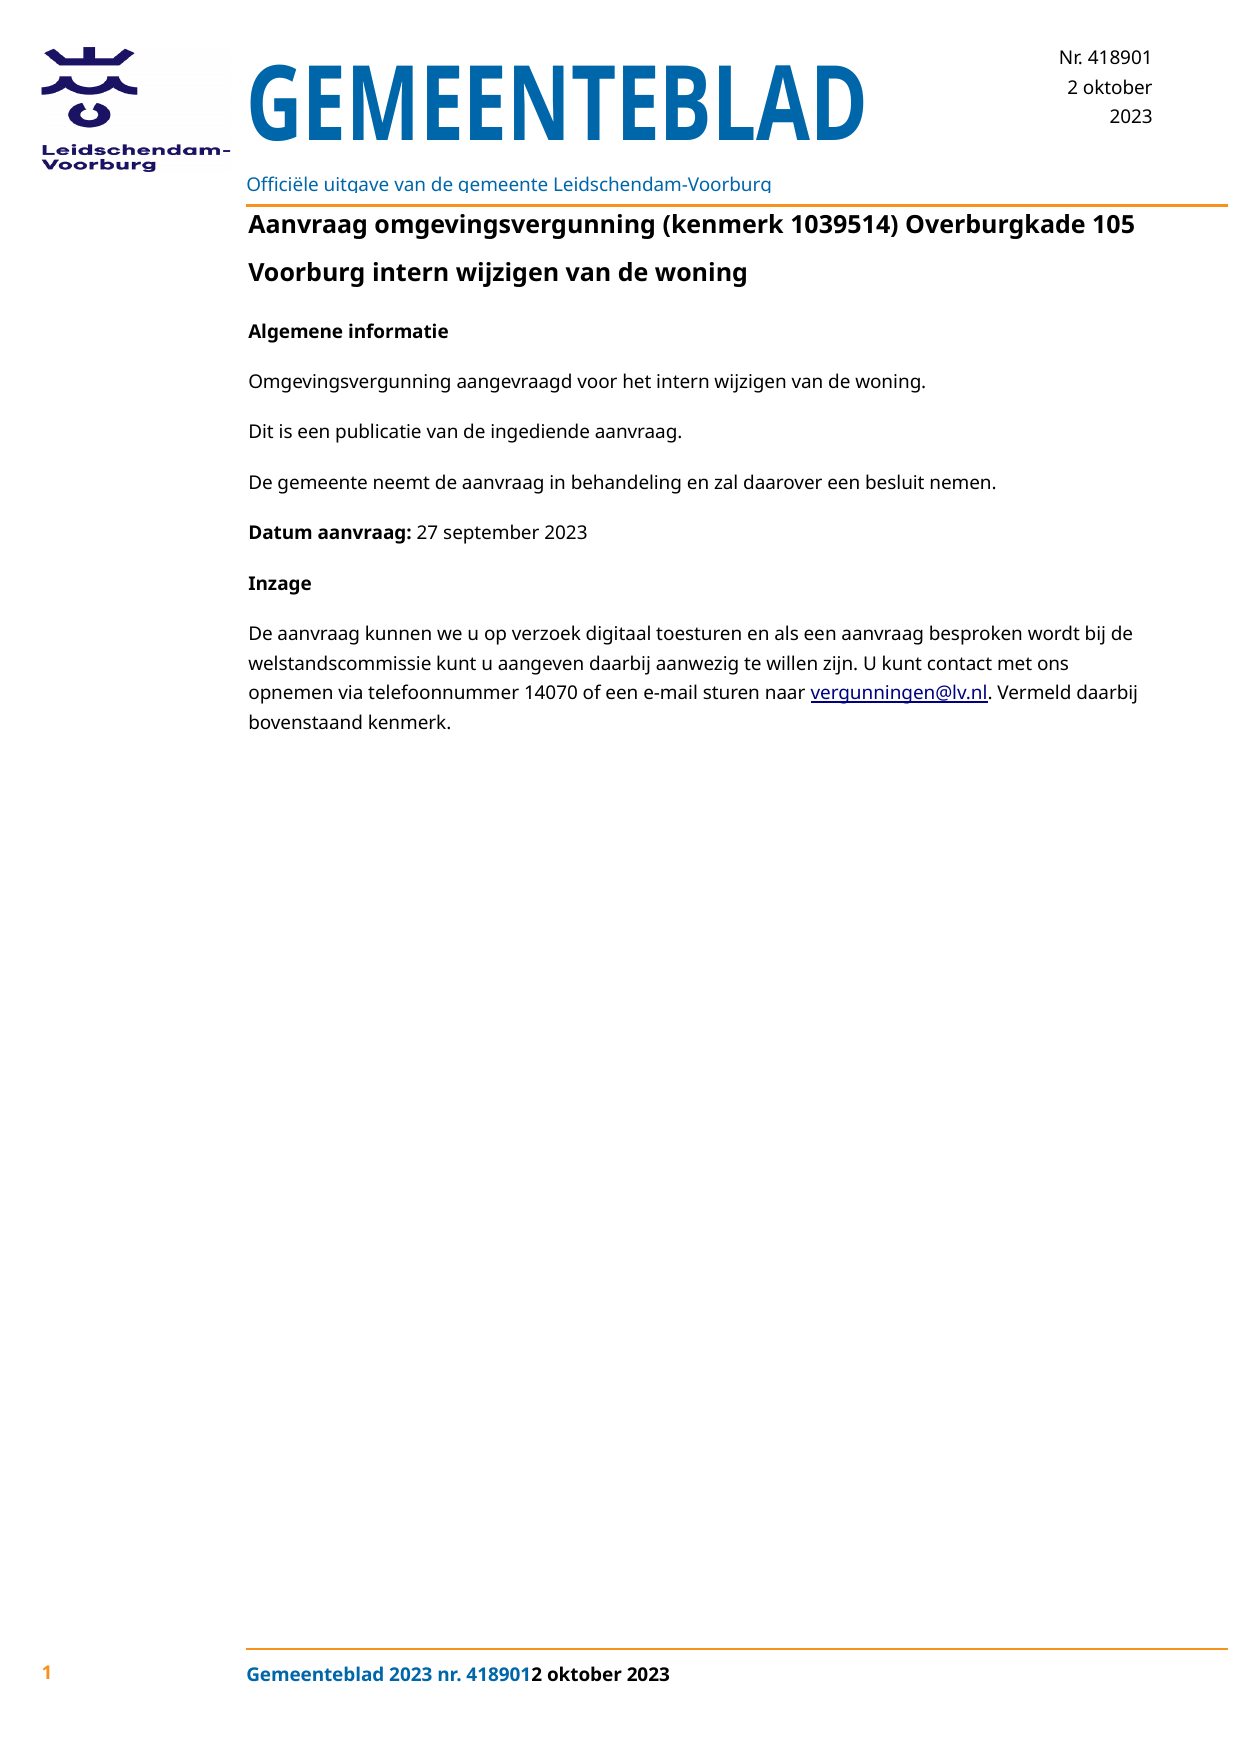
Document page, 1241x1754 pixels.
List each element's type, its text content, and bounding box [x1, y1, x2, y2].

text Aanvraag omgevingsvergunning (kenmerk 1039514) Overburgkade 105 Voorburg intern wijzigen van de woning [248, 207, 1152, 288]
text Omgevingsvergunning aangevraagd voor het intern wijzigen van de woning. [248, 368, 1152, 394]
text De aanvraag kunnen we u op verzoek digitaal toesturen en als een aanvraag besproken wordt bij de welstandscommissie kunt u aangeven daarbij aanwezig te willen zijn. U kunt contact met ons opnemen via telefoonnummer 14070 of een e-mail sturen naar vergunningen@lv.nl. Vermeld daarbij bovenstaand kenmerk. [248, 620, 1152, 735]
text Dit is een publicatie van de ingediende aanvraag. [248, 419, 1152, 444]
text Datum aanvraag: 27 september 2023 [248, 519, 1152, 545]
text De gemeente neemt de aanvraag in behandeling en zal daarover een besluit nemen. [248, 469, 1152, 495]
text Algemene informatie [248, 318, 1152, 344]
text Inzage [248, 570, 1152, 596]
picture [41, 47, 231, 172]
